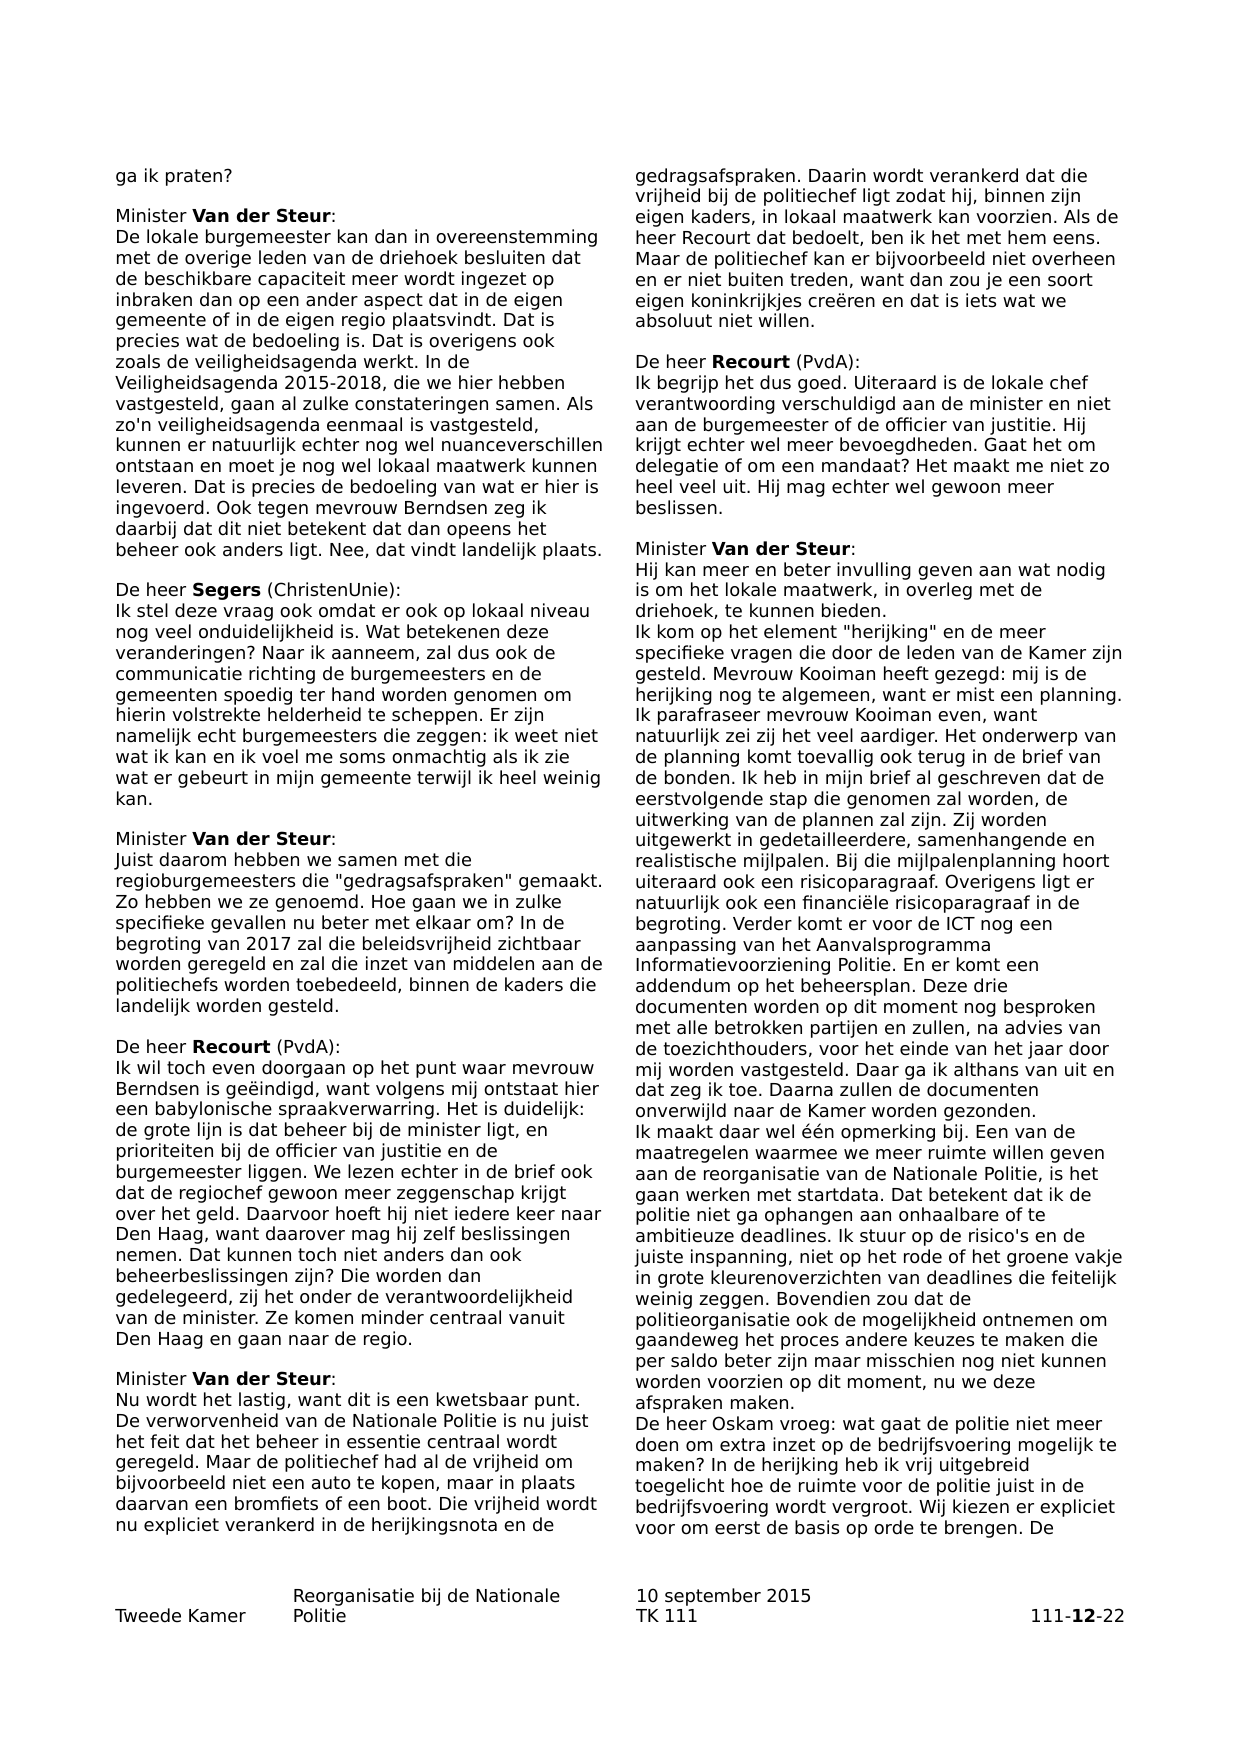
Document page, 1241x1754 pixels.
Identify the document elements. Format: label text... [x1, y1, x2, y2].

text Minister Van der Steur: [115, 829, 605, 850]
text De heer Oskam vroeg: wat gaat de politie niet meer doen om extra inzet op de bedrijfsvoering mogelijk te maken? In de herijking heb ik vrij uitgebreid toegelicht hoe de ruimte voor de politie juist in de bedrijfsvoering wordt vergroot. Wij kiezen er expliciet voor om eerst de basis op orde te brengen. De [635, 1413, 1125, 1538]
text Ik wil toch even doorgaan op het punt waar mevrouw Berndsen is geëindigd, want volgens mij ontstaat hier een babylonische spraakverwarring. Het is duidelijk: de grote lijn is dat beheer bij de minister ligt, en prioriteiten bij de officier van justitie en de burgemeester liggen. We lezen echter in de brief ook dat de regiochef gewoon meer zeggenschap krijgt over het geld. Daarvoor hoeft hij niet iedere keer naar Den Haag, want daarover mag hij zelf beslissingen nemen. Dat kunnen toch niet anders dan ook beheerbeslissingen zijn? Die worden dan gedelegeerd, zij het onder de verantwoordelijkheid van de minister. Ze komen minder centraal vanuit Den Haag en gaan naar de regio. [115, 1057, 605, 1349]
text Ik kom op het element "herijking" en de meer specifieke vragen die door de leden van de Kamer zijn gesteld. Mevrouw Kooiman heeft gezegd: mij is de herijking nog te algemeen, want er mist een planning. Ik parafraseer mevrouw Kooiman even, want natuurlijk zei zij het veel aardiger. Het onderwerp van de planning komt toevallig ook terug in de brief van de bonden. Ik heb in mijn brief al geschreven dat de eerstvolgende stap die genomen zal worden, de uitwerking van de plannen zal zijn. Zij worden uitgewerkt in gedetailleerdere, samenhangende en realistische mijlpalen. Bij die mijlpalenplanning hoort uiteraard ook een risicoparagraaf. Overigens ligt er natuurlijk ook een financiële risicoparagraaf in de begroting. Verder komt er voor de ICT nog een aanpassing van het Aanvalsprogramma Informatievoorziening Politie. En er komt een addendum op het beheersplan. Deze drie documenten worden op dit moment nog besproken met alle betrokken partijen en zullen, na advies van de toezichthouders, voor het einde van het jaar door mij worden vastgesteld. Daar ga ik althans van uit en dat zeg ik toe. Daarna zullen de documenten onverwijld naar de Kamer worden gezonden. [635, 622, 1125, 1122]
text Ik maakt daar wel één opmerking bij. Een van de maatregelen waarmee we meer ruimte willen geven aan de reorganisatie van de Nationale Politie, is het gaan werken met startdata. Dat betekent dat ik de politie niet ga ophangen aan onhaalbare of te ambitieuze deadlines. Ik stuur op de risico's en de juiste inspanning, niet op het rode of het groene vakje in grote kleurenoverzichten van deadlines die feitelijk weinig zeggen. Bovendien zou dat de politieorganisatie ook de mogelijkheid ontnemen om gaandeweg het proces andere keuzes te maken die per saldo beter zijn maar misschien nog niet kunnen worden voorzien op dit moment, nu we deze afspraken maken. [635, 1122, 1125, 1413]
text Minister Van der Steur: [635, 538, 1125, 559]
text De heer Recourt (PvdA): [115, 1037, 605, 1057]
text Ik begrijp het dus goed. Uiteraard is de lokale chef verantwoording verschuldigd aan de minister en niet aan de burgemeester of de officier van justitie. Hij krijgt echter wel meer bevoegdheden. Gaat het om delegatie of om een mandaat? Het maakt me niet zo heel veel uit. Hij mag echter wel gewoon meer beslissen. [635, 373, 1125, 518]
text Minister Van der Steur: [115, 206, 605, 227]
text Ik stel deze vraag ook omdat er ook op lokaal niveau nog veel onduidelijkheid is. Wat betekenen deze veranderingen? Naar ik aanneem, zal dus ook de communicatie richting de burgemeesters en de gemeenten spoedig ter hand worden genomen om hierin volstrekte helderheid te scheppen. Er zijn namelijk echt burgemeesters die zeggen: ik weet niet wat ik kan en ik voel me soms onmachtig als ik zie wat er gebeurt in mijn gemeente terwijl ik heel weinig kan. [115, 601, 605, 809]
text De lokale burgemeester kan dan in overeenstemming met de overige leden van de driehoek besluiten dat de beschikbare capaciteit meer wordt ingezet op inbraken dan op een ander aspect dat in de eigen gemeente of in de eigen regio plaatsvindt. Dat is precies wat de bedoeling is. Dat is overigens ook zoals de veiligheidsagenda werkt. In de Veiligheidsagenda 2015-2018, die we hier hebben vastgesteld, gaan al zulke constateringen samen. Als zo'n veiligheidsagenda eenmaal is vastgesteld, kunnen er natuurlijk echter nog wel nuanceverschillen ontstaan en moet je nog wel lokaal maatwerk kunnen leveren. Dat is precies de bedoeling van wat er hier is ingevoerd. Ook tegen mevrouw Berndsen zeg ik daarbij dat dit niet betekent dat dan opeens het beheer ook anders ligt. Nee, dat vindt landelijk plaats. [115, 227, 605, 560]
text Nu wordt het lastig, want dit is een kwetsbaar punt. De verworvenheid van de Nationale Politie is nu juist het feit dat het beheer in essentie centraal wordt geregeld. Maar de politiechef had al de vrijheid om bijvoorbeeld niet een auto te kopen, maar in plaats daarvan een bromfiets of een boot. Die vrijheid wordt nu expliciet verankerd in de herijkingsnota en de [115, 1390, 605, 1536]
text Hij kan meer en beter invulling geven aan wat nodig is om het lokale maatwerk, in overleg met de driehoek, te kunnen bieden. [635, 559, 1125, 622]
text Minister Van der Steur: [115, 1369, 605, 1390]
text De heer Recourt (PvdA): [635, 352, 1125, 373]
text Juist daarom hebben we samen met die regioburgemeesters die "gedragsafspraken" gemaakt. Zo hebben we ze genoemd. Hoe gaan we in zulke specifieke gevallen nu beter met elkaar om? In de begroting van 2017 zal die beleidsvrijheid zichtbaar worden geregeld en zal die inzet van middelen aan de politiechefs worden toebedeeld, binnen de kaders die landelijk worden gesteld. [115, 850, 605, 1017]
text gedragsafspraken. Daarin wordt verankerd dat die vrijheid bij de politiechef ligt zodat hij, binnen zijn eigen kaders, in lokaal maatwerk kan voorzien. Als de heer Recourt dat bedoelt, ben ik het met hem eens. Maar de politiechef kan er bijvoorbeeld niet overheen en er niet buiten treden, want dan zou je een soort eigen koninkrijkjes creëren en dat is iets wat we absoluut niet willen. [635, 165, 1125, 332]
text De heer Segers (ChristenUnie): [115, 580, 605, 601]
text ga ik praten? [115, 165, 605, 186]
